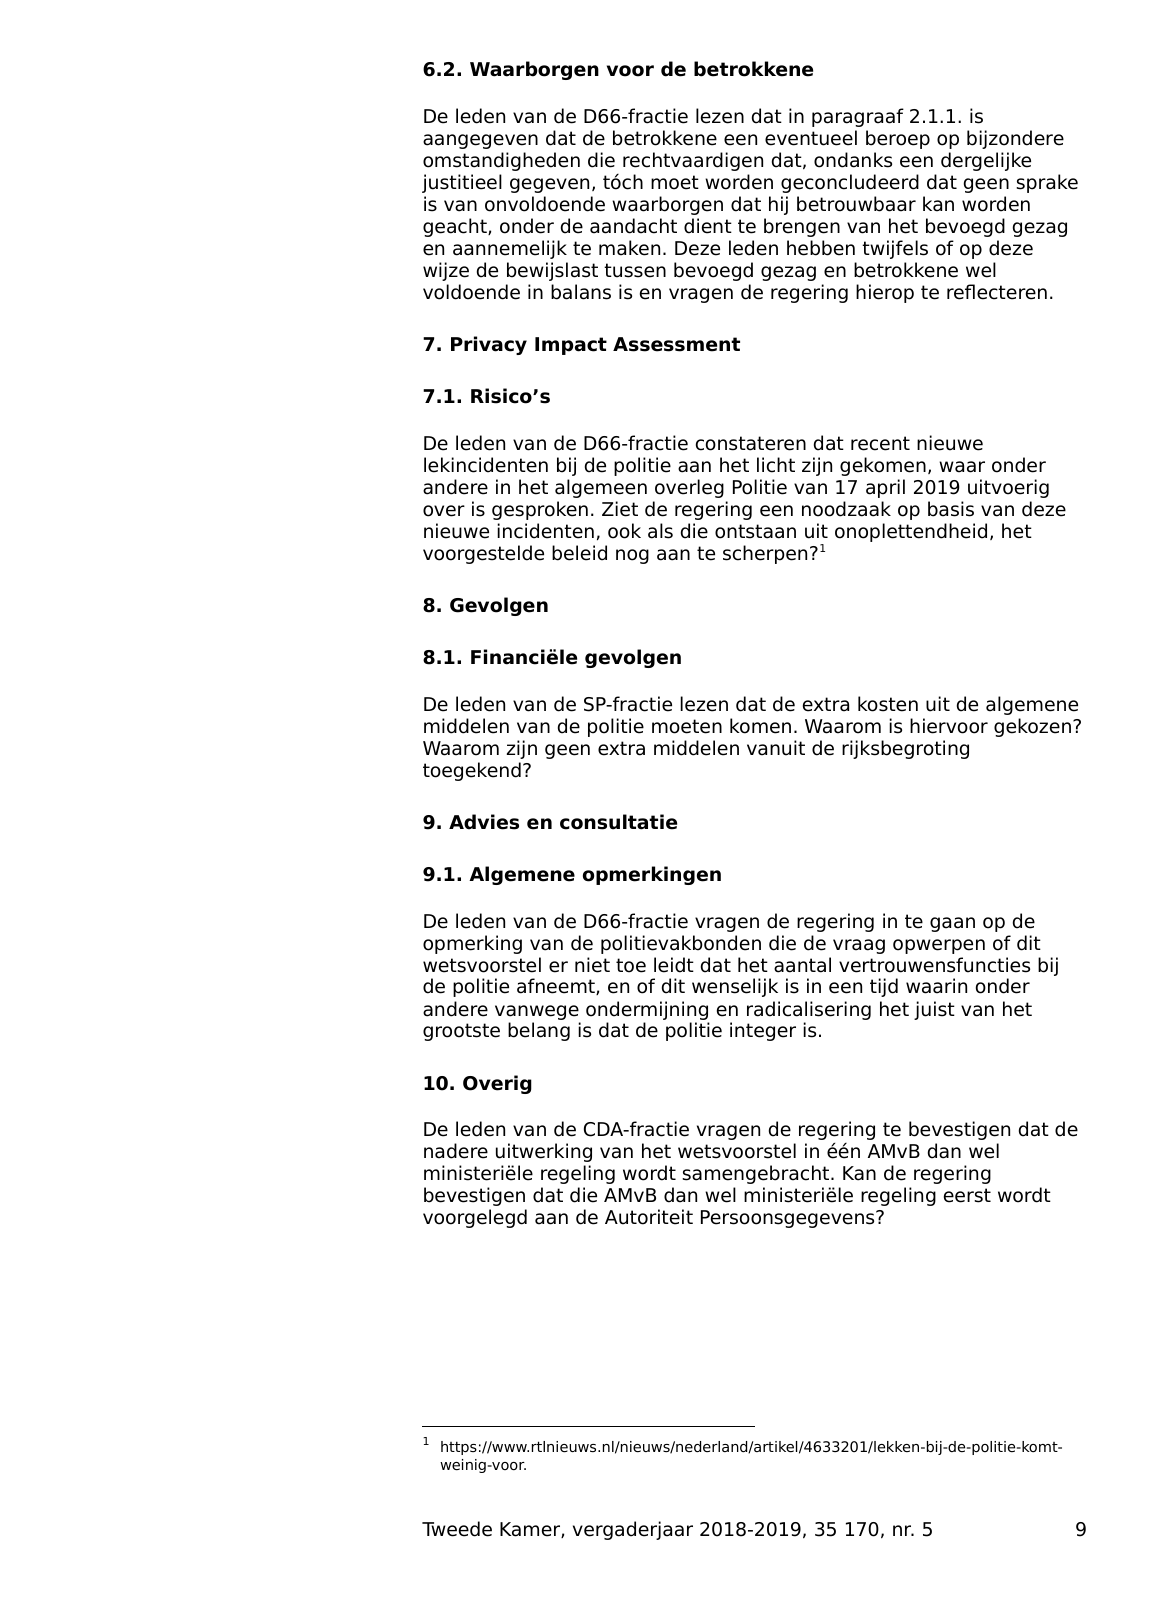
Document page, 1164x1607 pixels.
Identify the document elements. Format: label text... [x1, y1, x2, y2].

subtitle 6.2. Waarborgen voor de betrokkene [422, 59, 1087, 81]
subtitle 7. Privacy Impact Assessment [422, 334, 1087, 356]
subtitle 7.1. Risico’s [422, 386, 1087, 408]
text De leden van de D66-fractie lezen dat in paragraaf 2.1.1. is aangegeven dat de betrokkene een eventueel beroep op bijzondere omstandigheden die rechtvaardigen dat, ondanks een dergelijke justitieel gegeven, tóch moet worden geconcludeerd dat geen sprake is van onvoldoende waarborgen dat hij betrouwbaar kan worden geacht, onder de aandacht dient te brengen van het bevoegd gezag en aannemelijk te maken. Deze leden hebben twijfels of op deze wijze de bewijslast tussen bevoegd gezag en betrokkene wel voldoende in balans is en vragen de regering hierop te reflecteren. [422, 106, 1087, 304]
subtitle 9.1. Algemene opmerkingen [422, 863, 1087, 886]
text De leden van de D66-fractie constateren dat recent nieuwe lekincidenten bij de politie aan het licht zijn gekomen, waar onder andere in het algemeen overleg Politie van 17 april 2019 uitvoerig over is gesproken. Ziet de regering een noodzaak op basis van deze nieuwe incidenten, ook als die ontstaan uit onoplettendheid, het voorgestelde beleid nog aan te scherpen? [422, 433, 1087, 565]
text De leden van de D66-fractie vragen de regering in te gaan op de opmerking van de politievakbonden die de vraag opwerpen of dit wetsvoorstel er niet toe leidt dat het aantal vertrouwensfuncties bij de politie afneemt, en of dit wenselijk is in een tijd waarin onder andere vanwege ondermijning en radicalisering het juist van het grootste belang is dat de politie integer is. [422, 911, 1087, 1042]
subtitle 9. Advies en consultatie [422, 812, 1087, 833]
subtitle 10. Overig [422, 1072, 1087, 1094]
subtitle 8.1. Financiële gevolgen [422, 647, 1087, 669]
text De leden van de CDA-fractie vragen de regering te bevestigen dat de nadere uitwerking van het wetsvoorstel in één AMvB dan wel ministeriële regeling wordt samengebracht. Kan de regering bevestigen dat die AMvB dan wel ministeriële regeling eerst wordt voorgelegd aan de Autoriteit Persoonsgegevens? [422, 1119, 1087, 1229]
text https://www.rtlnieuws.nl/nieuws/nederland/artikel/4633201/lekken-bij-de-politie-komt-weinig-voor. [422, 1435, 1087, 1474]
subtitle 8. Gevolgen [422, 595, 1087, 617]
text De leden van de SP-fractie lezen dat de extra kosten uit de algemene middelen van de politie moeten komen. Waarom is hiervoor gekozen? Waarom zijn geen extra middelen vanuit de rijksbegroting toegekend? [422, 694, 1087, 782]
